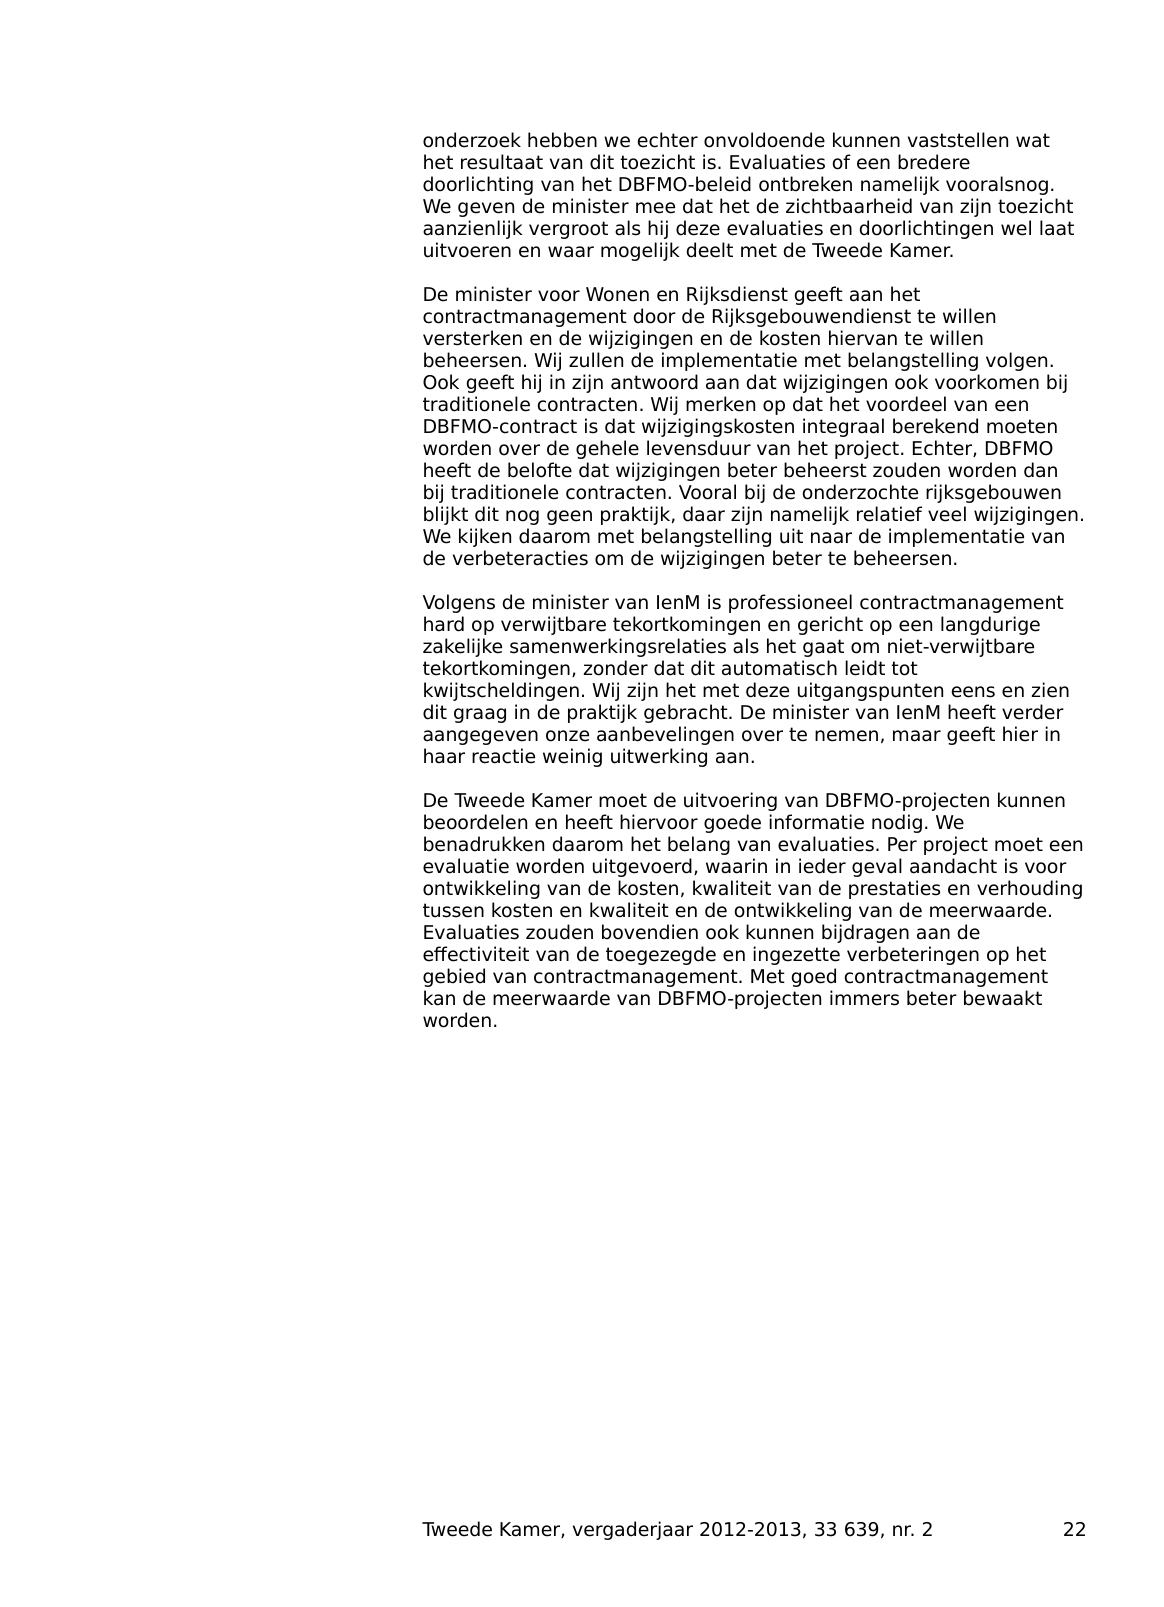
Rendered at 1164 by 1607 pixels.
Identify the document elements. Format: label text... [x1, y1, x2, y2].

text De Tweede Kamer moet de uitvoering van DBFMO-projecten kunnen beoordelen en heeft hiervoor goede informatie nodig. We benadrukken daarom het belang van evaluaties. Per project moet een evaluatie worden uitgevoerd, waarin in ieder geval aandacht is voor ontwikkeling van de kosten, kwaliteit van de prestaties en verhouding tussen kosten en kwaliteit en de ontwikkeling van de meerwaarde. Evaluaties zouden bovendien ook kunnen bijdragen aan de effectiviteit van de toegezegde en ingezette verbeteringen op het gebied van contractmanagement. Met goed contractmanagement kan de meerwaarde van DBFMO-projecten immers beter bewaakt worden. [422, 790, 1087, 1032]
text onderzoek hebben we echter onvoldoende kunnen vaststellen wat het resultaat van dit toezicht is. Evaluaties of een bredere doorlichting van het DBFMO-beleid ontbreken namelijk vooralsnog. We geven de minister mee dat het de zichtbaarheid van zijn toezicht aanzienlijk vergroot als hij deze evaluaties en doorlichtingen wel laat uitvoeren en waar mogelijk deelt met de Tweede Kamer. [422, 130, 1087, 262]
text Ook geeft hij in zijn antwoord aan dat wijzigingen ook voorkomen bij traditionele contracten. Wij merken op dat het voordeel van een DBFMO-contract is dat wijzigingskosten integraal berekend moeten worden over de gehele levensduur van het project. Echter, DBFMO heeft de belofte dat wijzigingen beter beheerst zouden worden dan bij traditionele contracten. Vooral bij de onderzochte rijksgebouwen blijkt dit nog geen praktijk, daar zijn namelijk relatief veel wijzigingen. We kijken daarom met belangstelling uit naar de implementatie van de verbeteracties om de wijzigingen beter te beheersen. [422, 372, 1087, 570]
text Volgens de minister van IenM is professioneel contractmanagement hard op verwijtbare tekortkomingen en gericht op een langdurige zakelijke samenwerkingsrelaties als het gaat om niet-verwijtbare tekortkomingen, zonder dat dit automatisch leidt tot kwijtscheldingen. Wij zijn het met deze uitgangspunten eens en zien dit graag in de praktijk gebracht. De minister van IenM heeft verder aangegeven onze aanbevelingen over te nemen, maar geeft hier in haar reactie weinig uitwerking aan. [422, 592, 1087, 768]
text De minister voor Wonen en Rijksdienst geeft aan het contractmanagement door de Rijksgebouwendienst te willen versterken en de wijzigingen en de kosten hiervan te willen beheersen. Wij zullen de implementatie met belangstelling volgen. [422, 284, 1087, 372]
